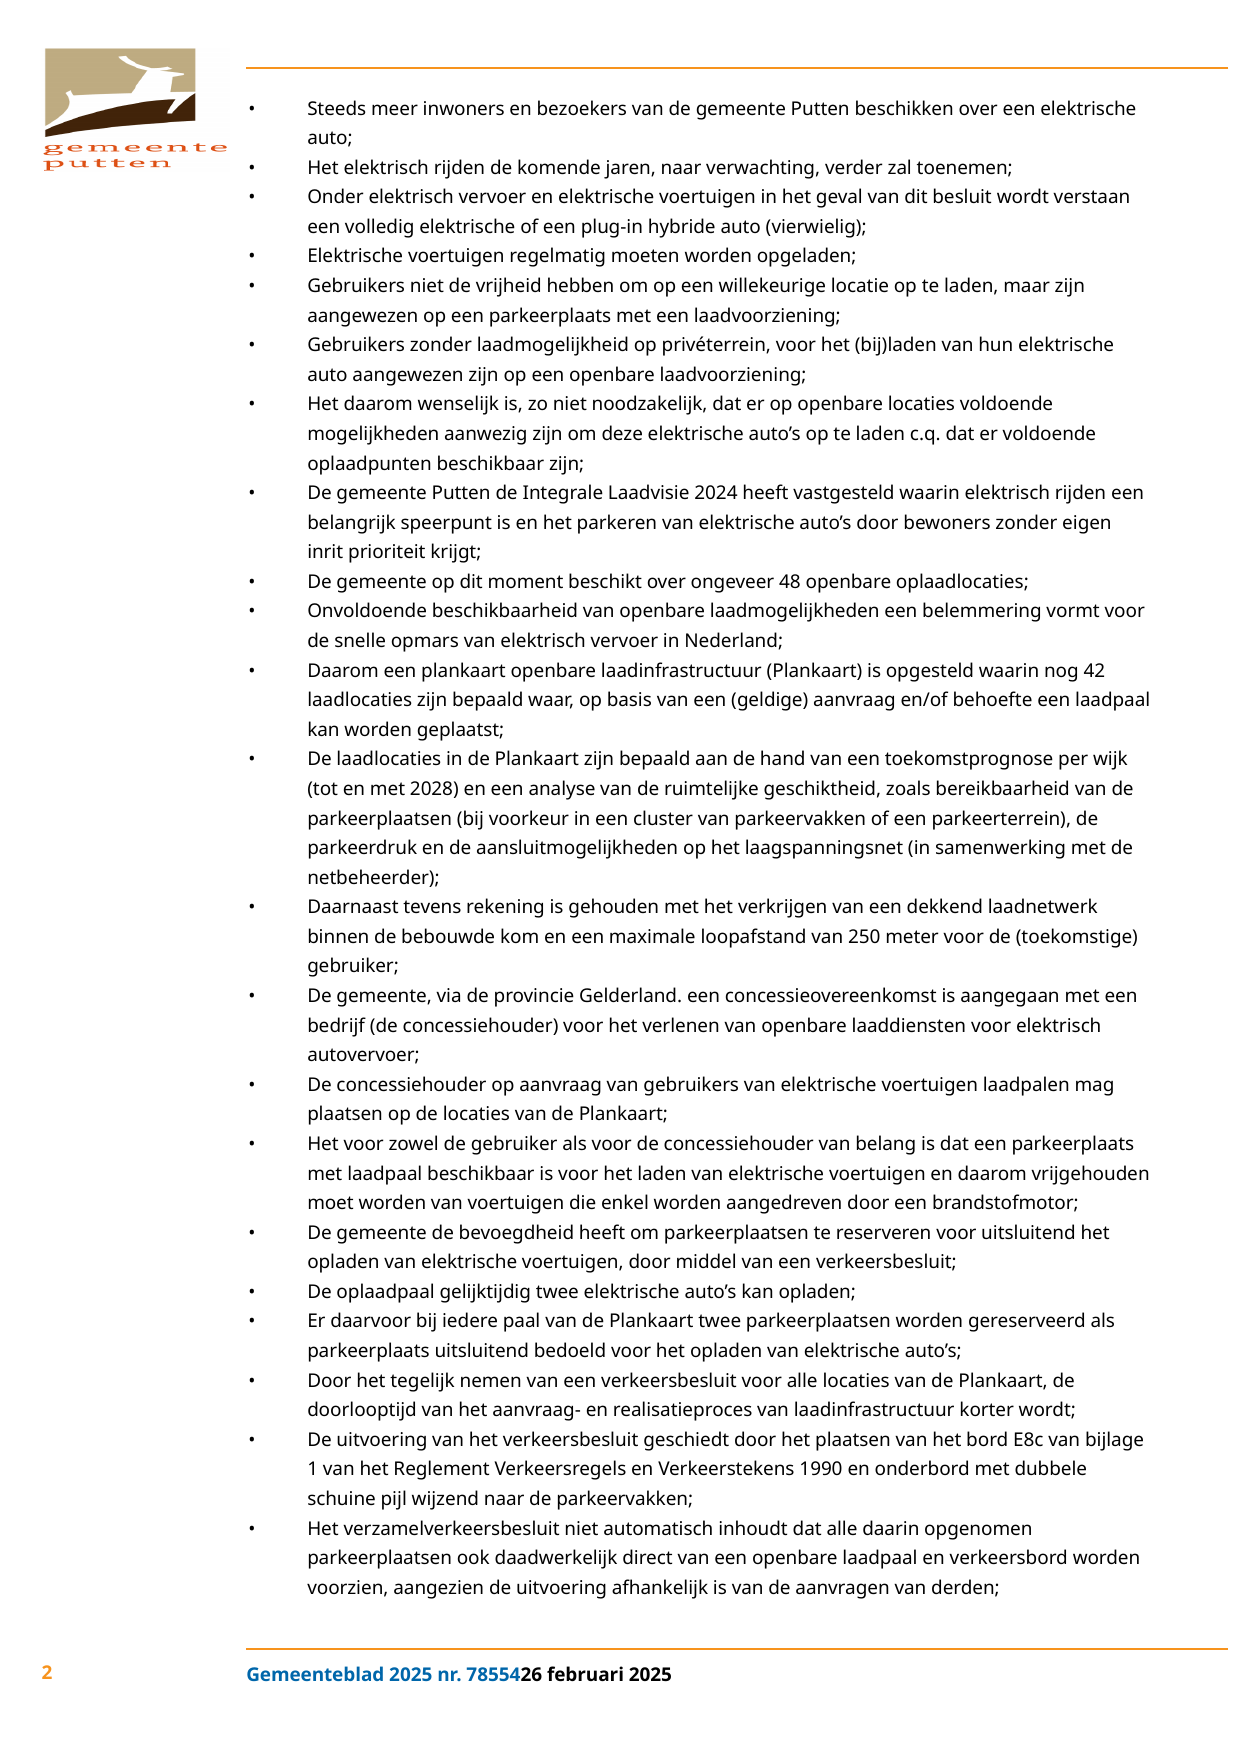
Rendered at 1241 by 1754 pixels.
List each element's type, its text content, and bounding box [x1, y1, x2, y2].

list Daarnaast tevens rekening is gehouden met het verkrijgen van een dekkend laadnetwerk binnen de bebouwde kom en een maximale loopafstand van 250 meter voor de (toekomstige) gebruiker; [248, 893, 1152, 978]
list De gemeente, via de provincie Gelderland. een concessieovereenkomst is aangegaan met een bedrijf (de concessiehouder) voor het verlenen van openbare laaddiensten voor elektrisch autovervoer; [248, 982, 1152, 1067]
list De laadlocaties in de Plankaart zijn bepaald aan de hand van een toekomstprognose per wijk (tot en met 2028) en een analyse van de ruimtelijke geschiktheid, zoals bereikbaarheid van de parkeerplaatsen (bij voorkeur in een cluster van parkeervakken of een parkeerterrein), de parkeerdruk en de aansluitmogelijkheden op het laagspanningsnet (in samenwerking met de netbeheerder); [248, 746, 1152, 890]
list Daarom een plankaart openbare laadinfrastructuur (Plankaart) is opgesteld waarin nog 42 laadlocaties zijn bepaald waar, op basis van een (geldige) aanvraag en/of behoefte een laadpaal kan worden geplaatst; [248, 657, 1152, 742]
list Het verzamelverkeersbesluit niet automatisch inhoudt dat alle daarin opgenomen parkeerplaatsen ook daadwerkelijk direct van een openbare laadpaal en verkeersbord worden voorzien, aangezien de uitvoering afhankelijk is van de aanvragen van derden; [248, 1515, 1152, 1600]
list Onvoldoende beschikbaarheid van openbare laadmogelijkheden een belemmering vormt voor de snelle opmars van elektrisch vervoer in Nederland; [248, 598, 1152, 653]
list Steeds meer inwoners en bezoekers van de gemeente Putten beschikken over een elektrische auto; [248, 95, 1152, 150]
list De gemeente op dit moment beschikt over ongeveer 48 openbare oplaadlocaties; [248, 568, 1152, 594]
list De uitvoering van het verkeersbesluit geschiedt door het plaatsen van het bord E8c van bijlage 1 van het Reglement Verkeersregels en Verkeerstekens 1990 en onderbord met dubbele schuine pijl wijzend naar de parkeervakken; [248, 1426, 1152, 1511]
list De concessiehouder op aanvraag van gebruikers van elektrische voertuigen laadpalen mag plaatsen op de locaties van de Plankaart; [248, 1071, 1152, 1126]
list Door het tegelijk nemen van een verkeersbesluit voor alle locaties van de Plankaart, de doorlooptijd van het aanvraag- en realisatieproces van laadinfrastructuur korter wordt; [248, 1367, 1152, 1422]
list De oplaadpaal gelijktijdig twee elektrische auto’s kan opladen; [248, 1278, 1152, 1304]
list Er daarvoor bij iedere paal van de Plankaart twee parkeerplaatsen worden gereserveerd als parkeerplaats uitsluitend bedoeld voor het opladen van elektrische auto’s; [248, 1308, 1152, 1363]
list Gebruikers niet de vrijheid hebben om op een willekeurige locatie op te laden, maar zijn aangewezen op een parkeerplaats met een laadvoorziening; [248, 272, 1152, 328]
list Gebruikers zonder laadmogelijkheid op privéterrein, voor het (bij)laden van hun elektrische auto aangewezen zijn op een openbare laadvoorziening; [248, 331, 1152, 387]
list Onder elektrisch vervoer en elektrische voertuigen in het geval van dit besluit wordt verstaan een volledig elektrische of een plug-in hybride auto (vierwielig); [248, 183, 1152, 239]
list Het elektrisch rijden de komende jaren, naar verwachting, verder zal toenemen; [248, 154, 1152, 180]
list Elektrische voertuigen regelmatig moeten worden opgeladen; [248, 243, 1152, 268]
list De gemeente Putten de Integrale Laadvisie 2024 heeft vastgesteld waarin elektrisch rijden een belangrijk speerpunt is en het parkeren van elektrische auto’s door bewoners zonder eigen inrit prioriteit krijgt; [248, 479, 1152, 564]
list Het daarom wenselijk is, zo niet noodzakelijk, dat er op openbare locaties voldoende mogelijkheden aanwezig zijn om deze elektrische auto’s op te laden c.q. dat er voldoende oplaadpunten beschikbaar zijn; [248, 391, 1152, 476]
list De gemeente de bevoegdheid heeft om parkeerplaatsen te reserveren voor uitsluitend het opladen van elektrische voertuigen, door middel van een verkeersbesluit; [248, 1219, 1152, 1274]
list Het voor zowel de gebruiker als voor de concessiehouder van belang is dat een parkeerplaats met laadpaal beschikbaar is voor het laden van elektrische voertuigen en daarom vrijgehouden moet worden van voertuigen die enkel worden aangedreven door een brandstofmotor; [248, 1130, 1152, 1215]
picture [41, 47, 231, 172]
